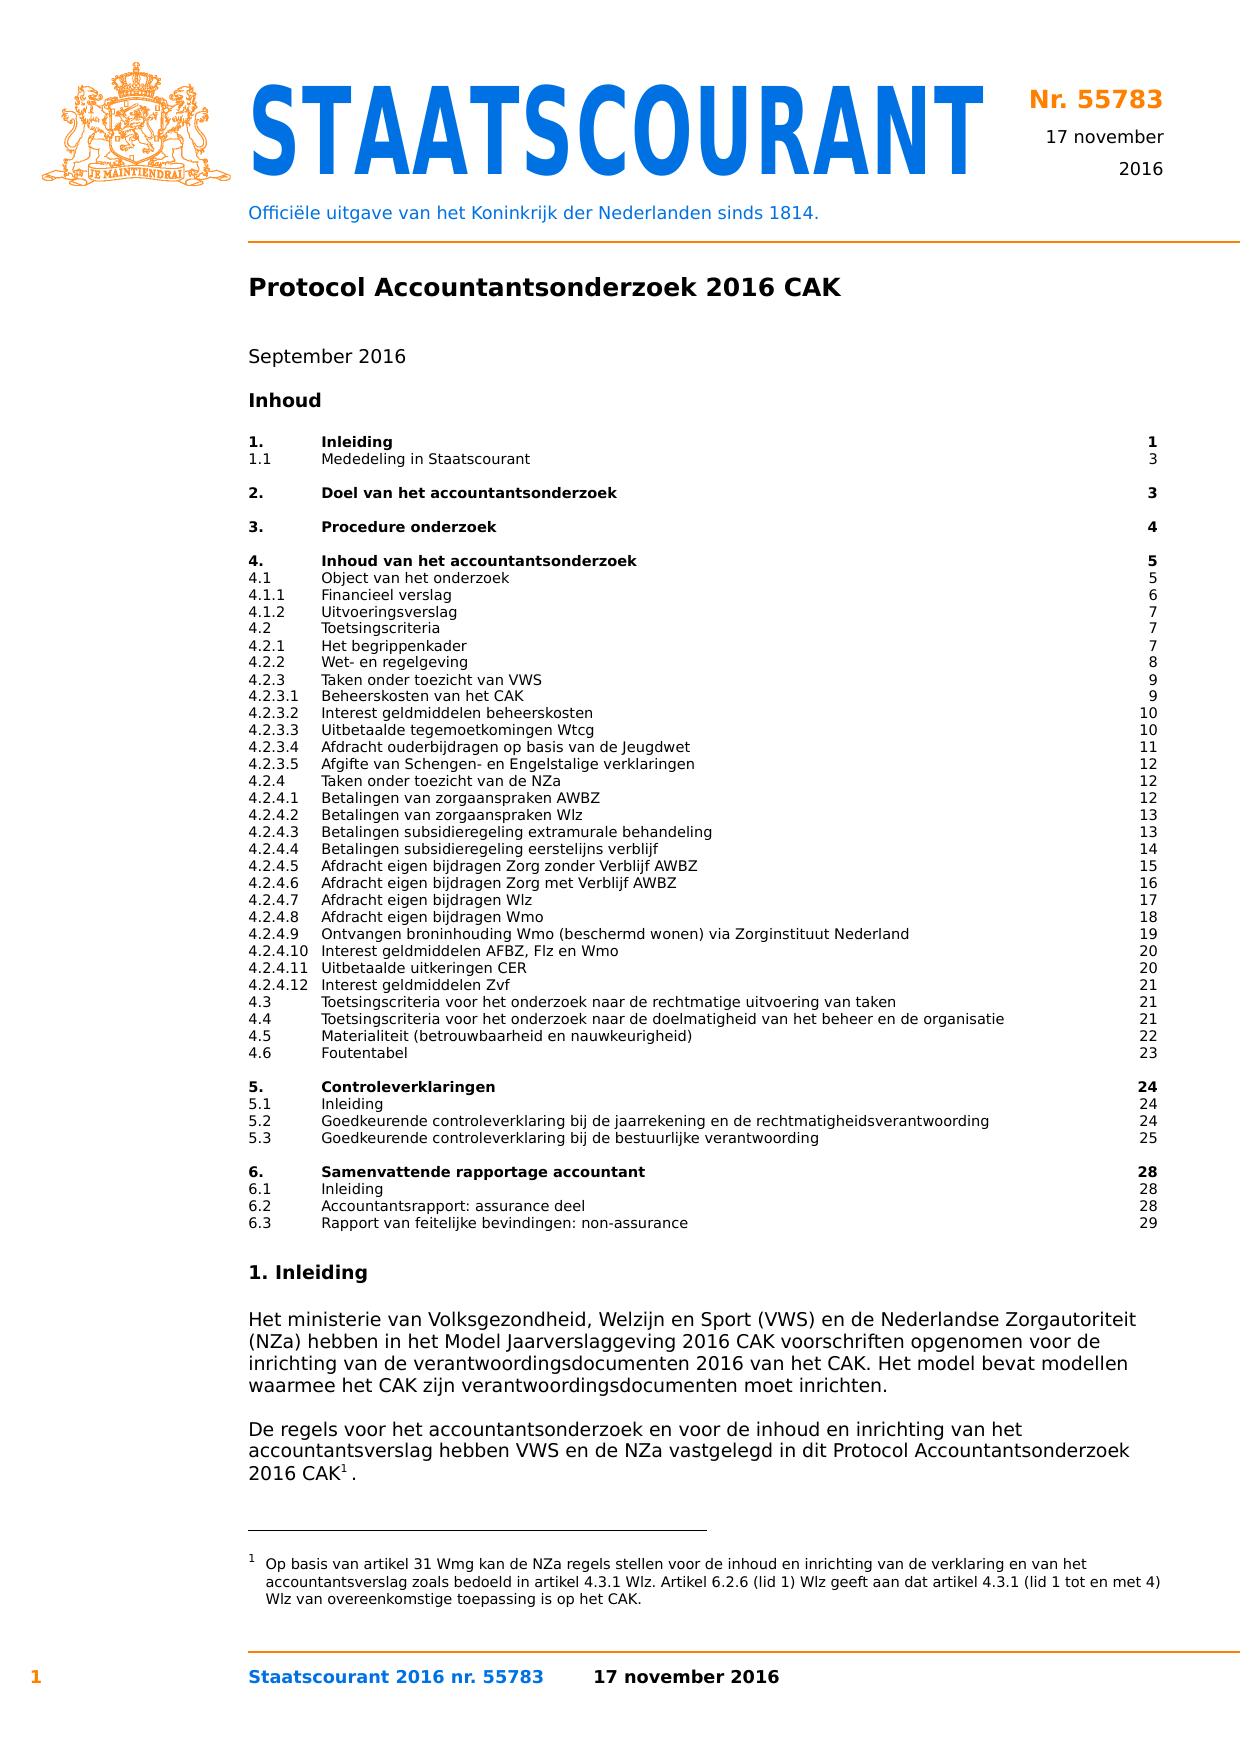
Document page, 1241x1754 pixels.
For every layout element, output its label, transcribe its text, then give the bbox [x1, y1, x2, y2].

table_header 1. [248, 434, 315, 451]
table_cell 17 [1093, 892, 1163, 909]
table_cell 8 [1093, 654, 1163, 671]
table_cell 4.2.4.9 [248, 926, 315, 943]
table_cell 4.2.4.12 [248, 977, 315, 994]
subtitle 1. Inleiding [248, 1262, 1163, 1284]
table_cell 22 [1093, 1028, 1163, 1045]
table_cell Object van het onderzoek [315, 570, 1093, 586]
table_cell 4.2.3.2 [248, 705, 315, 722]
table_cell 4.2.3 [248, 671, 315, 688]
table_cell 4.2.4 [248, 773, 315, 790]
table_cell [248, 536, 315, 552]
table_cell Afdracht eigen bijdragen Wlz [315, 892, 1093, 909]
table_cell Betalingen subsidieregeling eerstelijns verblijf [315, 841, 1093, 858]
table_cell Interest geldmiddelen Zvf [315, 977, 1093, 994]
table_cell Afdracht ouderbijdragen op basis van de Jeugdwet [315, 739, 1093, 756]
table_cell Interest geldmiddelen AFBZ, Flz en Wmo [315, 943, 1093, 960]
table_cell 29 [1093, 1215, 1163, 1232]
table_cell 21 [1093, 994, 1163, 1011]
table_header STAATSCOURANT [248, 62, 998, 203]
table_cell Afdracht eigen bijdragen Zorg zonder Verblijf AWBZ [315, 858, 1093, 875]
table_cell 3 [1093, 485, 1163, 502]
table_cell 9 [1093, 688, 1163, 705]
table_cell Officiële uitgave van het Koninkrijk der Nederlanden sinds 1814. [248, 203, 1240, 241]
table_cell [248, 468, 315, 484]
table_cell Accountantsrapport: assurance deel [315, 1198, 1093, 1215]
table_cell 6.2 [248, 1198, 315, 1215]
table_cell Beheerskosten van het CAK [315, 688, 1093, 705]
table_cell Toetsingscriteria voor het onderzoek naar de doelmatigheid van het beheer en de organisatie [315, 1011, 1093, 1028]
table_cell Afdracht eigen bijdragen Wmo [315, 909, 1093, 926]
table_cell Interest geldmiddelen beheerskosten [315, 705, 1093, 722]
table_cell 16 [1093, 875, 1163, 892]
table_cell Betalingen van zorgaanspraken Wlz [315, 807, 1093, 824]
table_cell 4.2.2 [248, 654, 315, 671]
table_cell 4.2.4.3 [248, 824, 315, 841]
table_header Nr. 55783 [998, 62, 1240, 121]
table_cell Het begrippenkader [315, 638, 1093, 654]
text De regels voor het accountantsonderzoek en voor de inhoud en inrichting van het accountantsverslag hebben VWS en de NZa vastgelegd in dit Protocol Accountantsonderzoek 2016 CAK. [248, 1418, 1163, 1484]
table_cell 4.2.3.3 [248, 722, 315, 739]
table_cell Materialiteit (betrouwbaarheid en nauwkeurigheid) [315, 1028, 1093, 1045]
table_cell Rapport van feitelijke bevindingen: non-assurance [315, 1215, 1093, 1232]
table_cell 19 [1093, 926, 1163, 943]
table_cell 3 [1093, 451, 1163, 468]
table_cell 6. [248, 1164, 315, 1181]
table_cell 5. [248, 1079, 315, 1096]
table_cell Afgifte van Schengen- en Engelstalige verklaringen [315, 756, 1093, 773]
table_cell 6 [1093, 586, 1163, 603]
table_cell Foutentabel [315, 1045, 1093, 1062]
table_cell 5 [1093, 553, 1163, 569]
table_cell 4.2.3.1 [248, 688, 315, 705]
table_cell [315, 468, 1093, 484]
table_cell 4.2.4.11 [248, 960, 315, 977]
table_cell Mededeling in Staatscourant [315, 451, 1093, 468]
table_cell 5.3 [248, 1130, 315, 1147]
table_cell 24 [1093, 1113, 1163, 1130]
table_cell 28 [1093, 1181, 1163, 1198]
table_cell 23 [1093, 1045, 1163, 1062]
table_cell 4.1.1 [248, 586, 315, 603]
table_cell 24 [1093, 1079, 1163, 1096]
table_cell Controleverklaringen [315, 1079, 1093, 1096]
table_cell Doel van het accountantsonderzoek [315, 485, 1093, 502]
table_cell 10 [1093, 705, 1163, 722]
table_cell 4.2.3.4 [248, 739, 315, 756]
table_cell 17 november [998, 121, 1240, 153]
table_cell Uitvoeringsverslag [315, 604, 1093, 620]
text Het ministerie van Volksgezondheid, Welzijn en Sport (VWS) en de Nederlandse Zorgautoriteit (NZa) hebben in het Model Jaarverslaggeving 2016 CAK voorschriften opgenomen voor de inrichting van de verantwoordingsdocumenten 2016 van het CAK. Het model bevat modellen waarmee het CAK zijn verantwoordingsdocumenten moet inrichten. [248, 1309, 1163, 1397]
table_cell [1093, 502, 1163, 518]
table_cell 21 [1093, 1011, 1163, 1028]
subtitle Protocol Accountantsonderzoek 2016 CAK [248, 273, 1163, 302]
table_cell 4.2.4.8 [248, 909, 315, 926]
table_cell [1093, 1062, 1163, 1079]
table_cell [248, 1147, 315, 1164]
table_cell 4.5 [248, 1028, 315, 1045]
table_cell 5.2 [248, 1113, 315, 1130]
table_cell [248, 502, 315, 518]
table_cell 4.2.4.5 [248, 858, 315, 875]
table_cell [248, 1062, 315, 1079]
table_cell 20 [1093, 943, 1163, 960]
table_cell 15 [1093, 858, 1163, 875]
table_cell 2. [248, 485, 315, 502]
table_cell Afdracht eigen bijdragen Zorg met Verblijf AWBZ [315, 875, 1093, 892]
picture [41, 62, 231, 186]
table_cell 7 [1093, 620, 1163, 637]
table_cell [1093, 1147, 1163, 1164]
table_header [25, 62, 248, 241]
table_cell 5.1 [248, 1096, 315, 1113]
table_cell Goedkeurende controleverklaring bij de jaarrekening en de rechtmatigheidsverantwoording [315, 1113, 1093, 1130]
text Op basis van artikel 31 Wmg kan de NZa regels stellen voor de inhoud en inrichting van de verklaring en van het accountantsverslag zoals bedoeld in artikel 4.3.1 Wlz. Artikel 6.2.6 (lid 1) Wlz geeft aan dat artikel 4.3.1 (lid 1 tot en met 4) Wlz van overeenkomstige toepassing is op het CAK. [248, 1552, 1163, 1608]
table_cell 13 [1093, 824, 1163, 841]
table_cell Toetsingscriteria voor het onderzoek naar de rechtmatige uitvoering van taken [315, 994, 1093, 1011]
table_cell 11 [1093, 739, 1163, 756]
table_cell Samenvattende rapportage accountant [315, 1164, 1093, 1181]
table_cell 4 [1093, 519, 1163, 536]
table_cell 4.2.4.6 [248, 875, 315, 892]
table_cell 5 [1093, 570, 1163, 586]
table_header 1 [1093, 434, 1163, 451]
table_cell 4.2.4.7 [248, 892, 315, 909]
table_cell 13 [1093, 807, 1163, 824]
table_cell 7 [1093, 638, 1163, 654]
table_cell 4.1 [248, 570, 315, 586]
table_cell Procedure onderzoek [315, 519, 1093, 536]
table_cell 4. [248, 553, 315, 569]
table_cell 9 [1093, 671, 1163, 688]
table_header Inleiding [315, 434, 1093, 451]
table_cell Inleiding [315, 1181, 1093, 1198]
table_cell [315, 536, 1093, 552]
table_cell 4.2.4.10 [248, 943, 315, 960]
table_cell Inhoud van het accountantsonderzoek [315, 553, 1093, 569]
table_cell [1093, 468, 1163, 484]
table_cell 12 [1093, 756, 1163, 773]
table_cell 12 [1093, 790, 1163, 807]
table_cell [315, 1147, 1093, 1164]
table_cell 4.3 [248, 994, 315, 1011]
table_cell [315, 502, 1093, 518]
table_cell 6.1 [248, 1181, 315, 1198]
table_cell 25 [1093, 1130, 1163, 1147]
table_cell Uitbetaalde tegemoetkomingen Wtcg [315, 722, 1093, 739]
table_cell Taken onder toezicht van de NZa [315, 773, 1093, 790]
table_cell 6.3 [248, 1215, 315, 1232]
table_cell 4.2.4.1 [248, 790, 315, 807]
table_cell 4.2.4.2 [248, 807, 315, 824]
table_cell 20 [1093, 960, 1163, 977]
table_cell 28 [1093, 1198, 1163, 1215]
table_cell 10 [1093, 722, 1163, 739]
table_cell 4.6 [248, 1045, 315, 1062]
table_cell 4.2.4.4 [248, 841, 315, 858]
table_cell Inleiding [315, 1096, 1093, 1113]
table_cell Betalingen subsidieregeling extramurale behandeling [315, 824, 1093, 841]
text Inhoud [248, 390, 1163, 412]
table_cell 28 [1093, 1164, 1163, 1181]
table_cell 14 [1093, 841, 1163, 858]
table_cell 24 [1093, 1096, 1163, 1113]
table_cell 4.1.2 [248, 604, 315, 620]
table_cell Toetsingscriteria [315, 620, 1093, 637]
table_cell Betalingen van zorgaanspraken AWBZ [315, 790, 1093, 807]
table_cell Uitbetaalde uitkeringen CER [315, 960, 1093, 977]
table_cell 4.2.3.5 [248, 756, 315, 773]
table_cell [315, 1062, 1093, 1079]
table_cell 2016 [998, 153, 1240, 203]
table_cell 4.2.1 [248, 638, 315, 654]
table_cell Goedkeurende controleverklaring bij de bestuurlijke verantwoording [315, 1130, 1093, 1147]
table_cell 1.1 [248, 451, 315, 468]
table_cell 3. [248, 519, 315, 536]
table_cell 4.4 [248, 1011, 315, 1028]
table_cell Ontvangen broninhouding Wmo (beschermd wonen) via Zorginstituut Nederland [315, 926, 1093, 943]
table_cell Wet- en regelgeving [315, 654, 1093, 671]
table_cell Financieel verslag [315, 586, 1093, 603]
table_cell 12 [1093, 773, 1163, 790]
table_cell 7 [1093, 604, 1163, 620]
table_cell 21 [1093, 977, 1163, 994]
table_cell [1093, 536, 1163, 552]
table_cell 18 [1093, 909, 1163, 926]
table_cell 4.2 [248, 620, 315, 637]
text September 2016 [248, 346, 1163, 368]
table_cell Taken onder toezicht van VWS [315, 671, 1093, 688]
